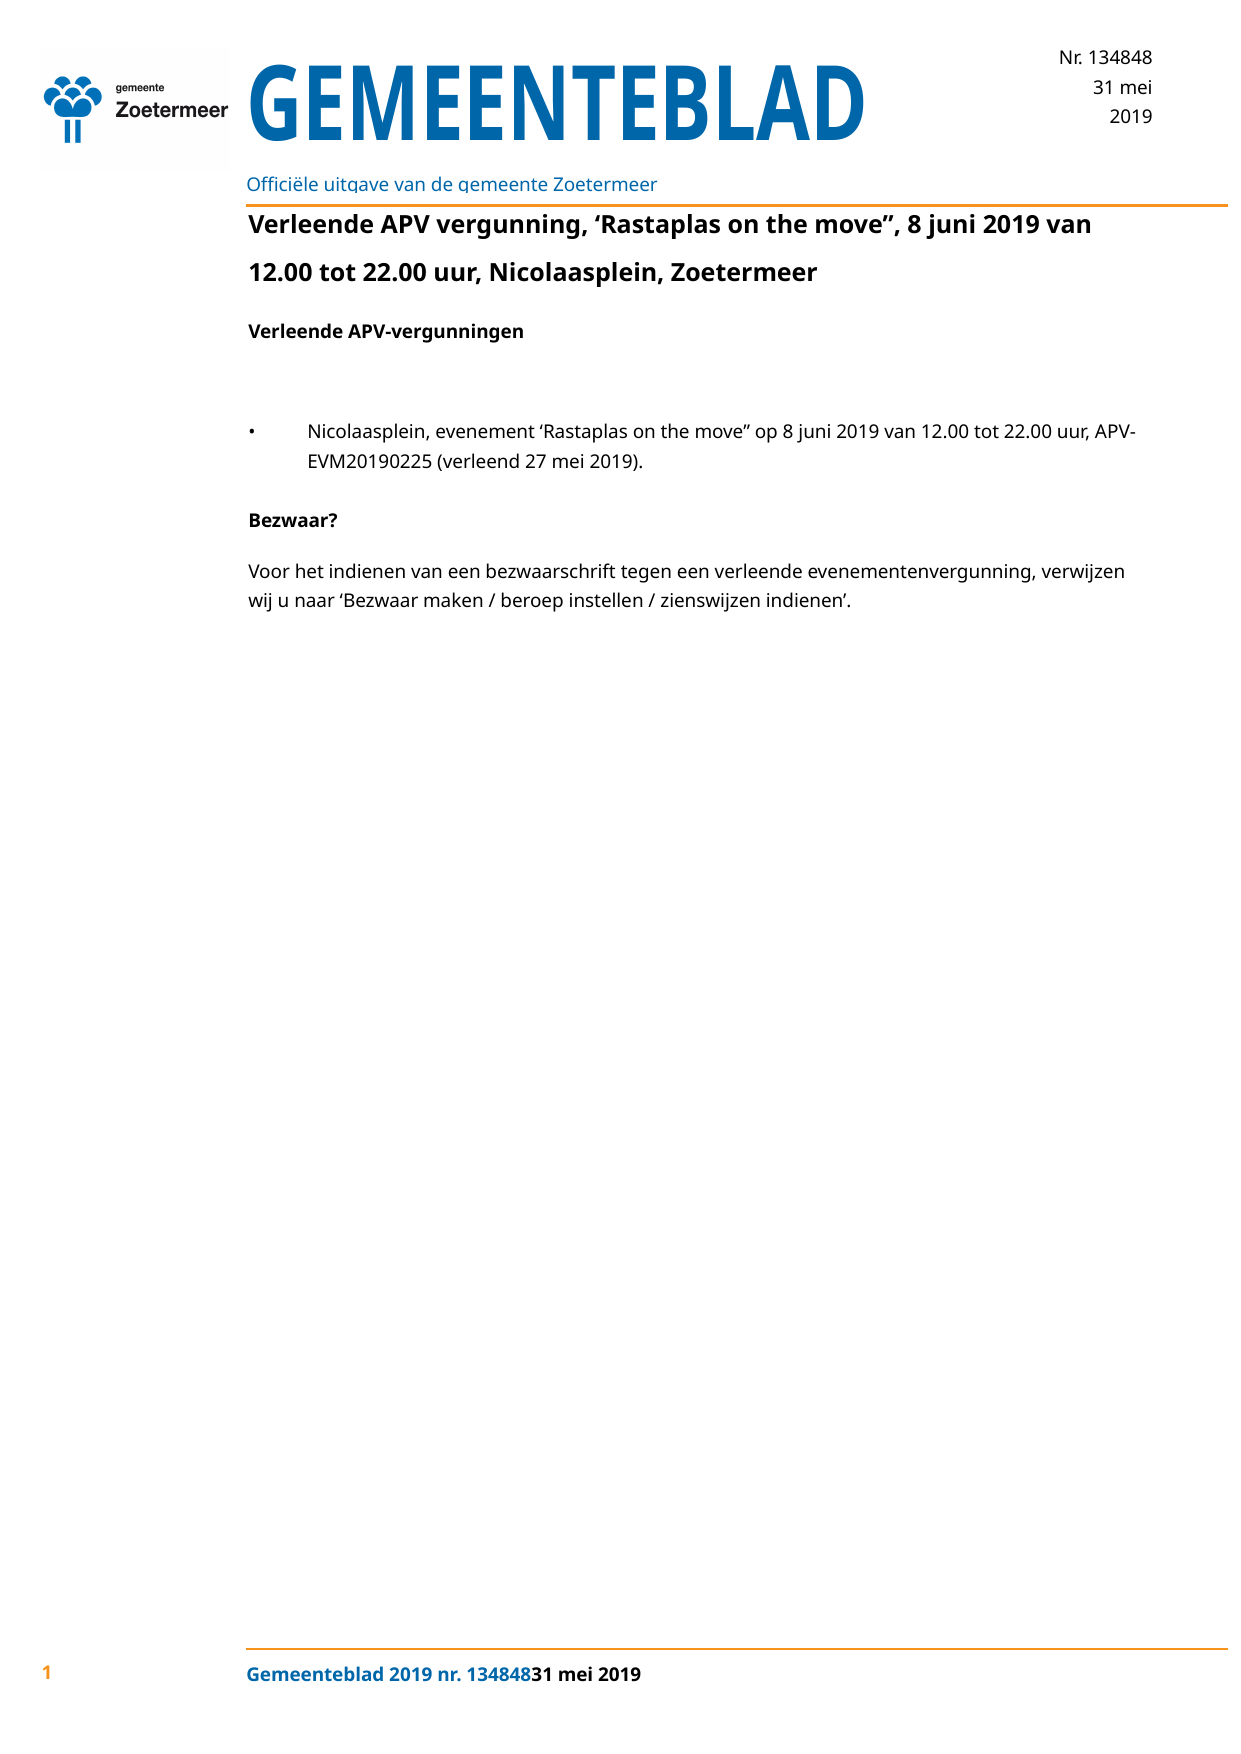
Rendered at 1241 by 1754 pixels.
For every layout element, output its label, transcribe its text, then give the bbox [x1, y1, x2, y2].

list Nicolaasplein, evenement ‘Rastaplas on the move” op 8 juni 2019 van 12.00 tot 22.00 uur, APV-EVM20190225 (verleend 27 mei 2019). [248, 419, 1152, 474]
text Verleende APV-vergunningen [248, 318, 1152, 344]
picture [41, 47, 231, 172]
text Verleende APV vergunning, ‘Rastaplas on the move”, 8 juni 2019 van 12.00 tot 22.00 uur, Nicolaasplein, Zoetermeer [248, 207, 1152, 288]
text Voor het indienen van een bezwaarschrift tegen een verleende evenementenvergunning, verwijzen wij u naar ‘Bezwaar maken / beroep instellen / zienswijzen indienen’. [248, 558, 1152, 613]
text Bezwaar? [248, 507, 1152, 533]
